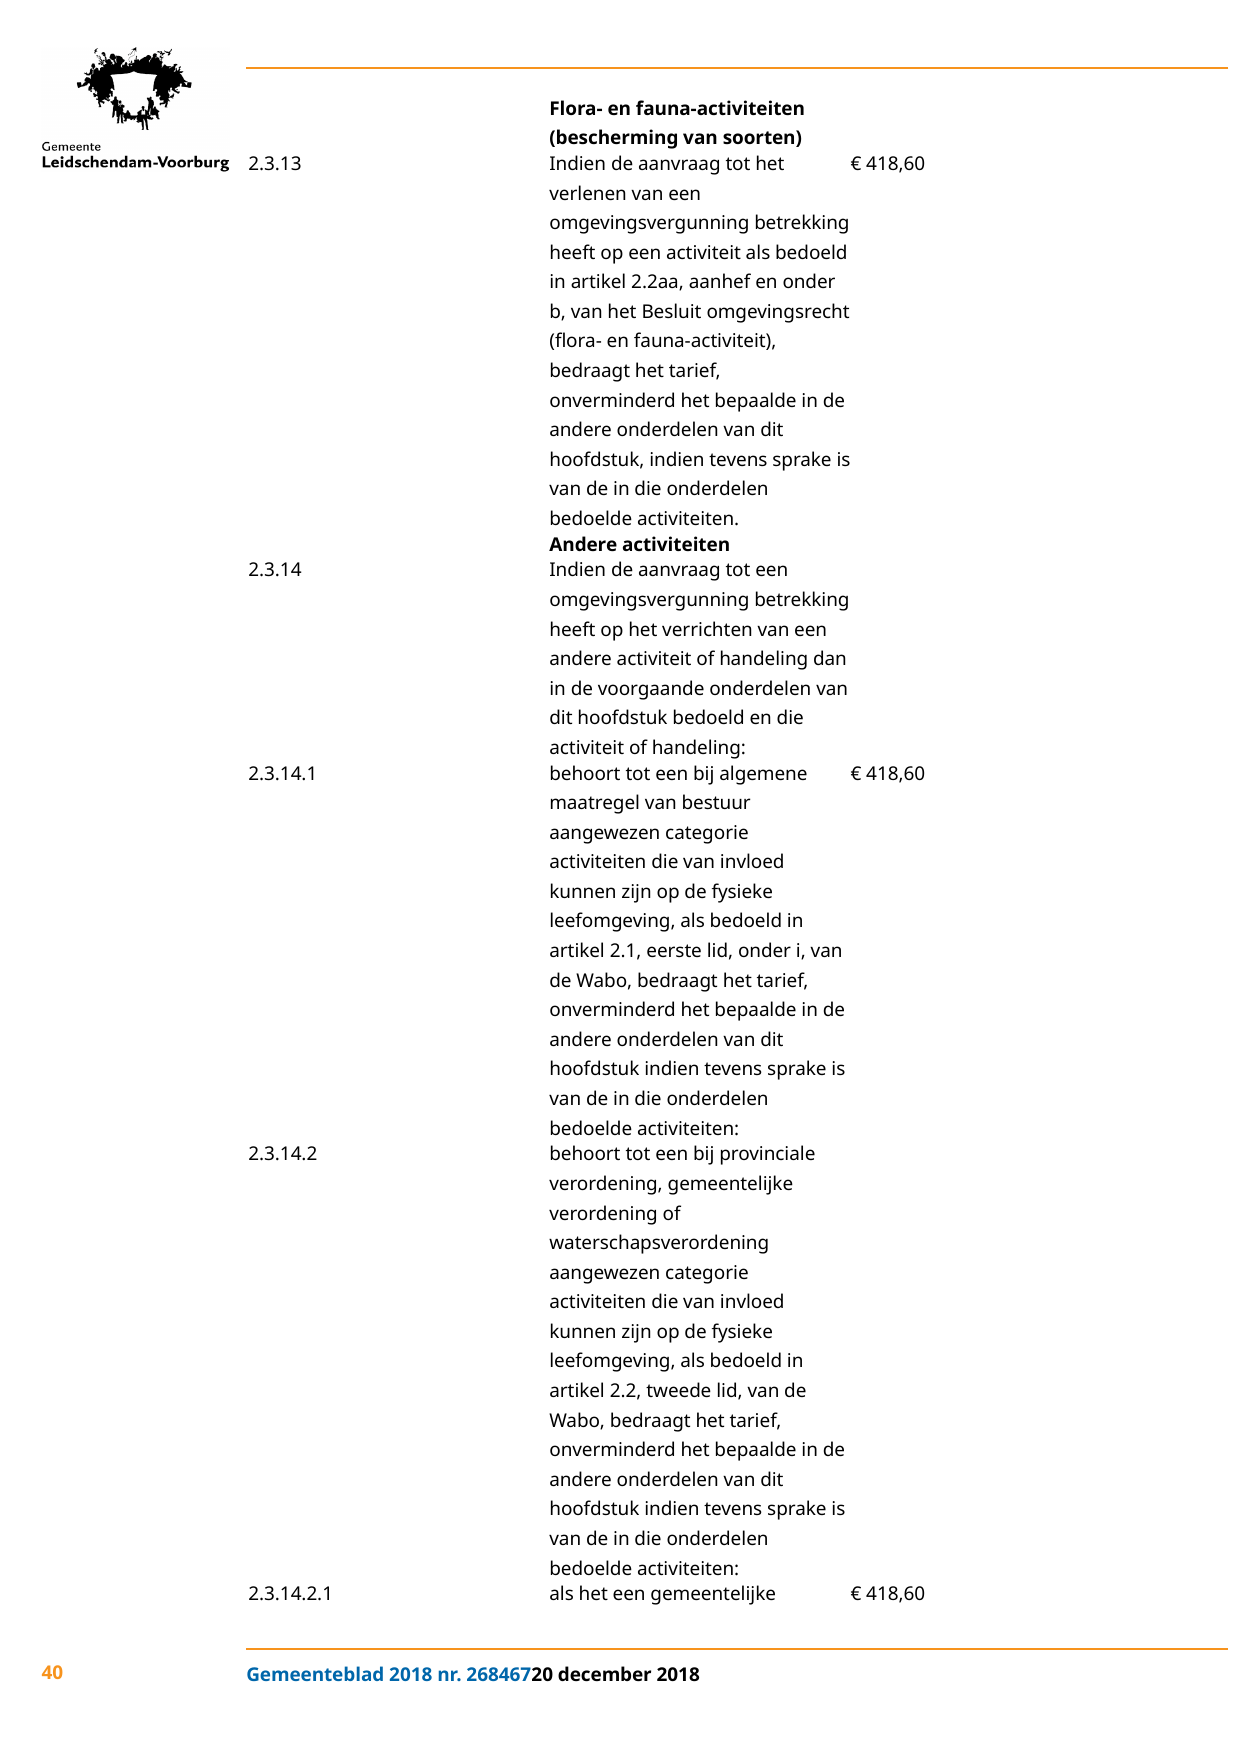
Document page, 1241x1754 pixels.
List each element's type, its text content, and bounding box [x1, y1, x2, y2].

table_cell Flora- en fauna-activiteiten (bescherming van soorten) [549, 95, 850, 150]
table_cell als het een gemeentelijke [549, 1580, 850, 1606]
table_cell [850, 1141, 1152, 1580]
table_cell behoort tot een bij algemene maatregel van bestuur aangewezen categorie activiteiten die van invloed kunnen zijn op de fysieke leefomgeving, als bedoeld in artikel 2.1, eerste lid, onder i, van de Wabo, bedraagt het tarief, onverminderd het bepaalde in de andere onderdelen van dit hoofdstuk indien tevens sprake is van de in die onderdelen bedoelde activiteiten: [549, 760, 850, 1141]
table_cell [850, 95, 1152, 150]
table_cell Andere activiteiten [549, 531, 850, 557]
table_cell € 418,60 [850, 760, 1152, 1141]
table_cell [850, 557, 1152, 760]
table_cell 2.3.14.1 [248, 760, 549, 1141]
table_cell [850, 531, 1152, 557]
table_cell 2.3.14.2 [248, 1141, 549, 1580]
table_cell Indien de aanvraag tot het verlenen van een omgevingsvergunning betrekking heeft op een activiteit als bedoeld in artikel 2.2aa, aanhef en onder b, van het Besluit omgevingsrecht (flora- en fauna-activiteit), bedraagt het tarief, onverminderd het bepaalde in de andere onderdelen van dit hoofdstuk, indien tevens sprake is van de in die onderdelen bedoelde activiteiten. [549, 150, 850, 531]
table_cell 2.3.13 [248, 150, 549, 531]
table_cell € 418,60 [850, 1580, 1152, 1606]
table_cell Indien de aanvraag tot een omgevingsvergunning betrekking heeft op het verrichten van een andere activiteit of handeling dan in de voorgaande onderdelen van dit hoofdstuk bedoeld en die activiteit of handeling: [549, 557, 850, 760]
table_cell [248, 531, 549, 557]
table_cell 2.3.14 [248, 557, 549, 760]
picture [41, 47, 231, 172]
table_cell [248, 95, 549, 150]
table_cell € 418,60 [850, 150, 1152, 531]
table_cell 2.3.14.2.1 [248, 1580, 549, 1606]
table_cell behoort tot een bij provinciale verordening, gemeentelijke verordening of waterschapsverordening aangewezen categorie activiteiten die van invloed kunnen zijn op de fysieke leefomgeving, als bedoeld in artikel 2.2, tweede lid, van de Wabo, bedraagt het tarief, onverminderd het bepaalde in de andere onderdelen van dit hoofdstuk indien tevens sprake is van de in die onderdelen bedoelde activiteiten: [549, 1141, 850, 1580]
